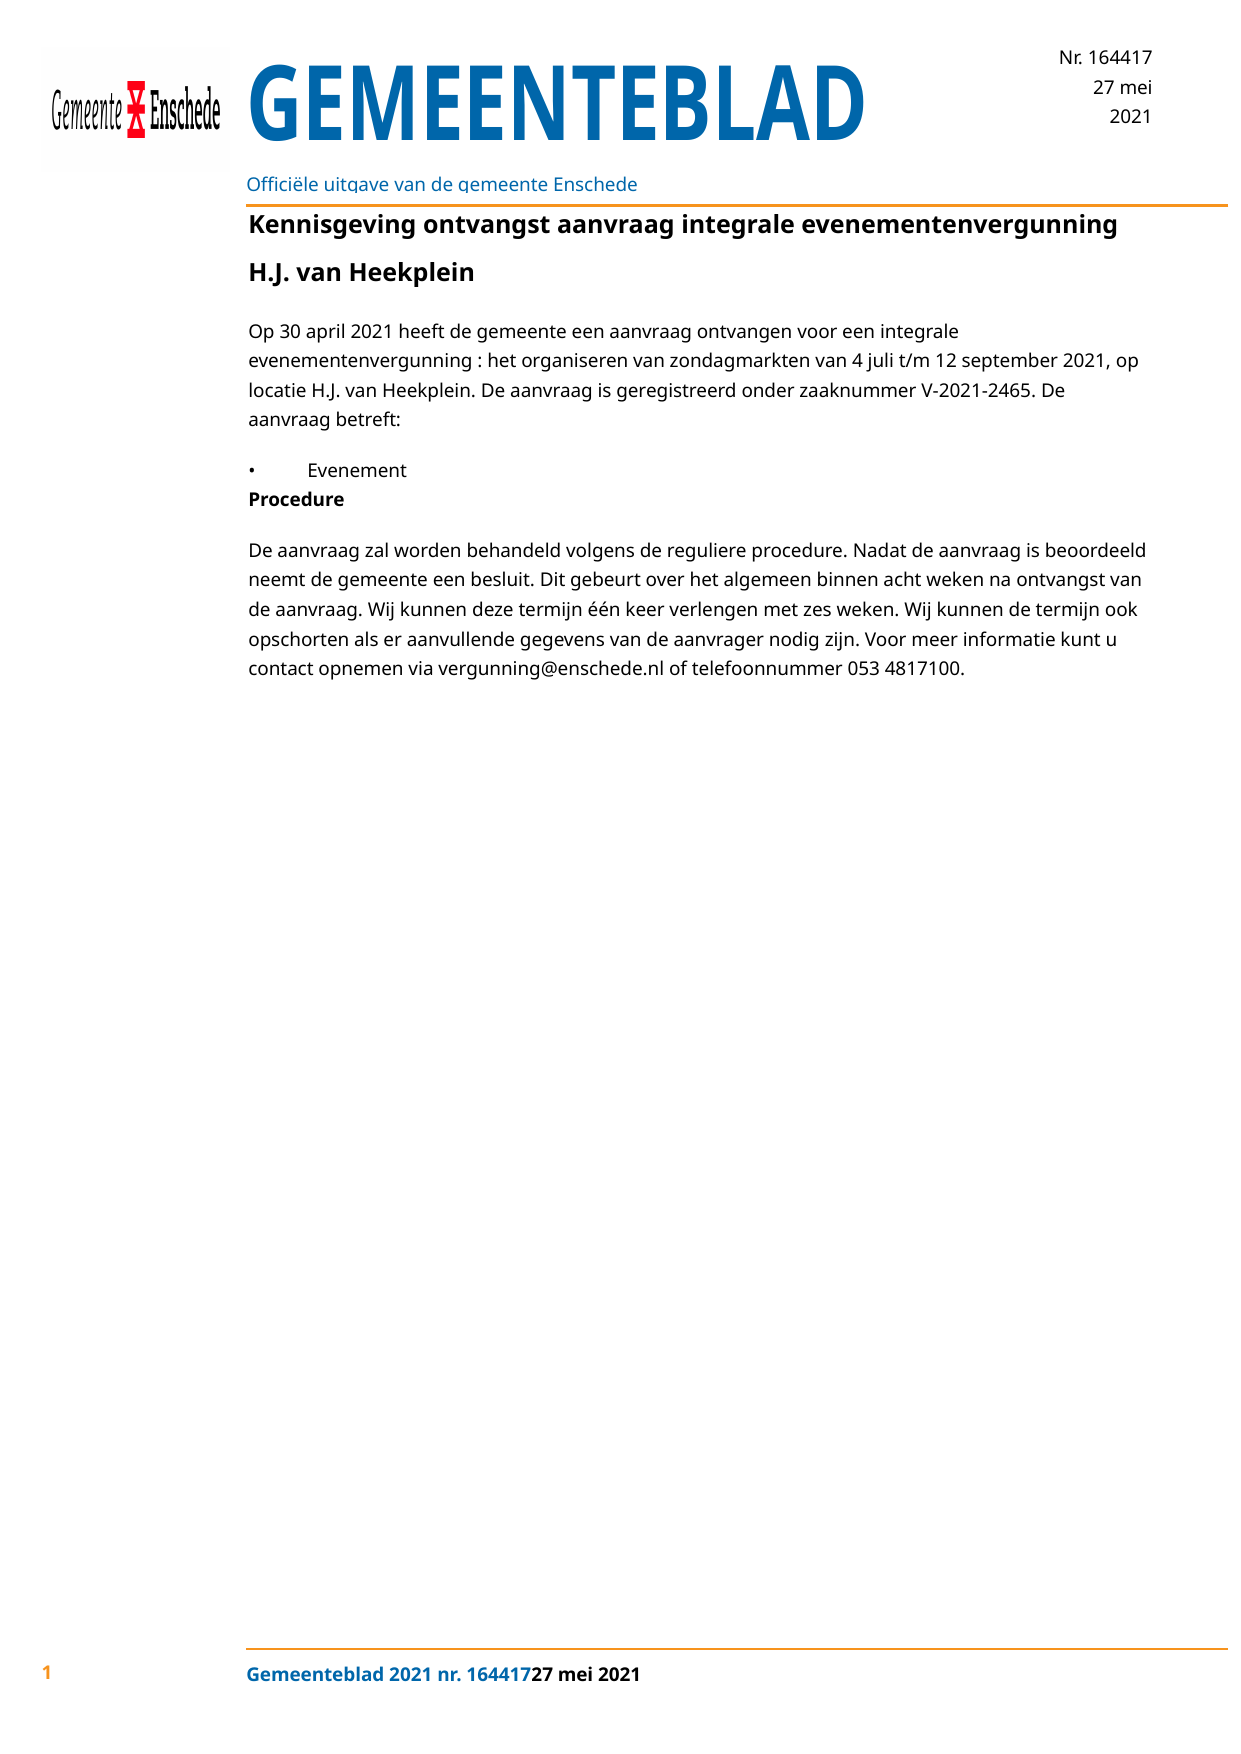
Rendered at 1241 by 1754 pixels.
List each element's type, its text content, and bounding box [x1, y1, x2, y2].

list Evenement [248, 457, 1152, 483]
picture [41, 47, 231, 172]
text Kennisgeving ontvangst aanvraag integrale evenementenvergunning H.J. van Heekplein [248, 207, 1152, 288]
text De aanvraag zal worden behandeld volgens de reguliere procedure. Nadat de aanvraag is beoordeeld neemt de gemeente een besluit. Dit gebeurt over het algemeen binnen acht weken na ontvangst van de aanvraag. Wij kunnen deze termijn één keer verlengen met zes weken. Wij kunnen de termijn ook opschorten als er aanvullende gegevens van de aanvrager nodig zijn. Voor meer informatie kunt u contact opnemen via vergunning@enschede.nl of telefoonnummer 053 4817100. [248, 537, 1152, 681]
text Procedure [248, 487, 1152, 512]
text Op 30 april 2021 heeft de gemeente een aanvraag ontvangen voor een integrale evenementenvergunning : het organiseren van zondagmarkten van 4 juli t/m 12 september 2021, op locatie H.J. van Heekplein. De aanvraag is geregistreerd onder zaaknummer V-2021-2465. De aanvraag betreft: [248, 318, 1152, 432]
